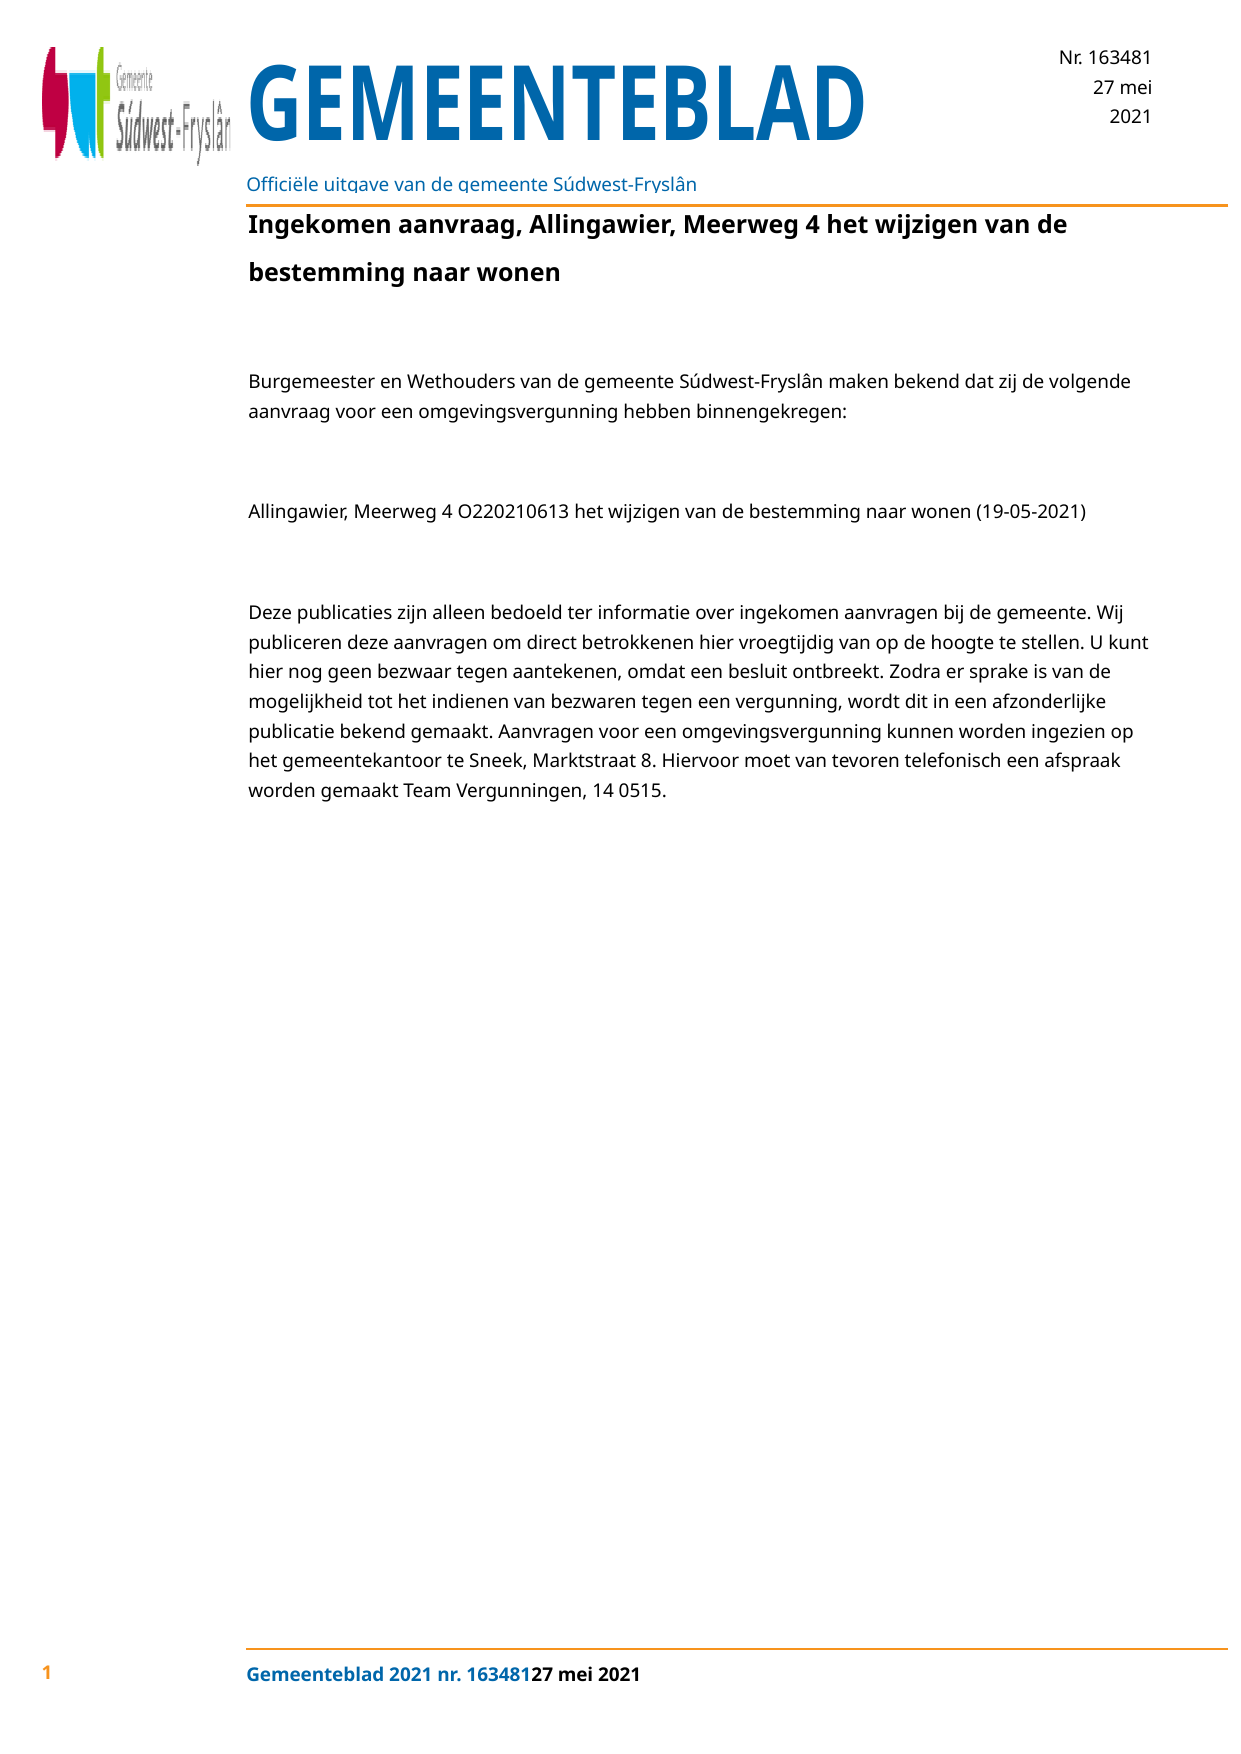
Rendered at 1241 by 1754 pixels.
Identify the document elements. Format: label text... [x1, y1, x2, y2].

text Allingawier, Meerweg 4 O220210613 het wijzigen van de bestemming naar wonen (19-05-2021) [248, 499, 1152, 524]
text Deze publicaties zijn alleen bedoeld ter informatie over ingekomen aanvragen bij de gemeente. Wij publiceren deze aanvragen om direct betrokkenen hier vroegtijdig van op de hoogte te stellen. U kunt hier nog geen bezwaar tegen aantekenen, omdat een besluit ontbreekt. Zodra er sprake is van de mogelijkheid tot het indienen van bezwaren tegen een vergunning, wordt dit in een afzonderlijke publicatie bekend gemaakt. Aanvragen voor een omgevingsvergunning kunnen worden ingezien op het gemeentekantoor te Sneek, Marktstraat 8. Hiervoor moet van tevoren telefonisch een afspraak worden gemaakt Team Vergunningen, 14 0515. [248, 599, 1152, 803]
text Burgemeester en Wethouders van de gemeente Súdwest-Fryslân maken bekend dat zij de volgende aanvraag voor een omgevingsvergunning hebben binnengekregen: [248, 368, 1152, 424]
picture [41, 47, 231, 172]
text Ingekomen aanvraag, Allingawier, Meerweg 4 het wijzigen van de bestemming naar wonen [248, 207, 1152, 288]
